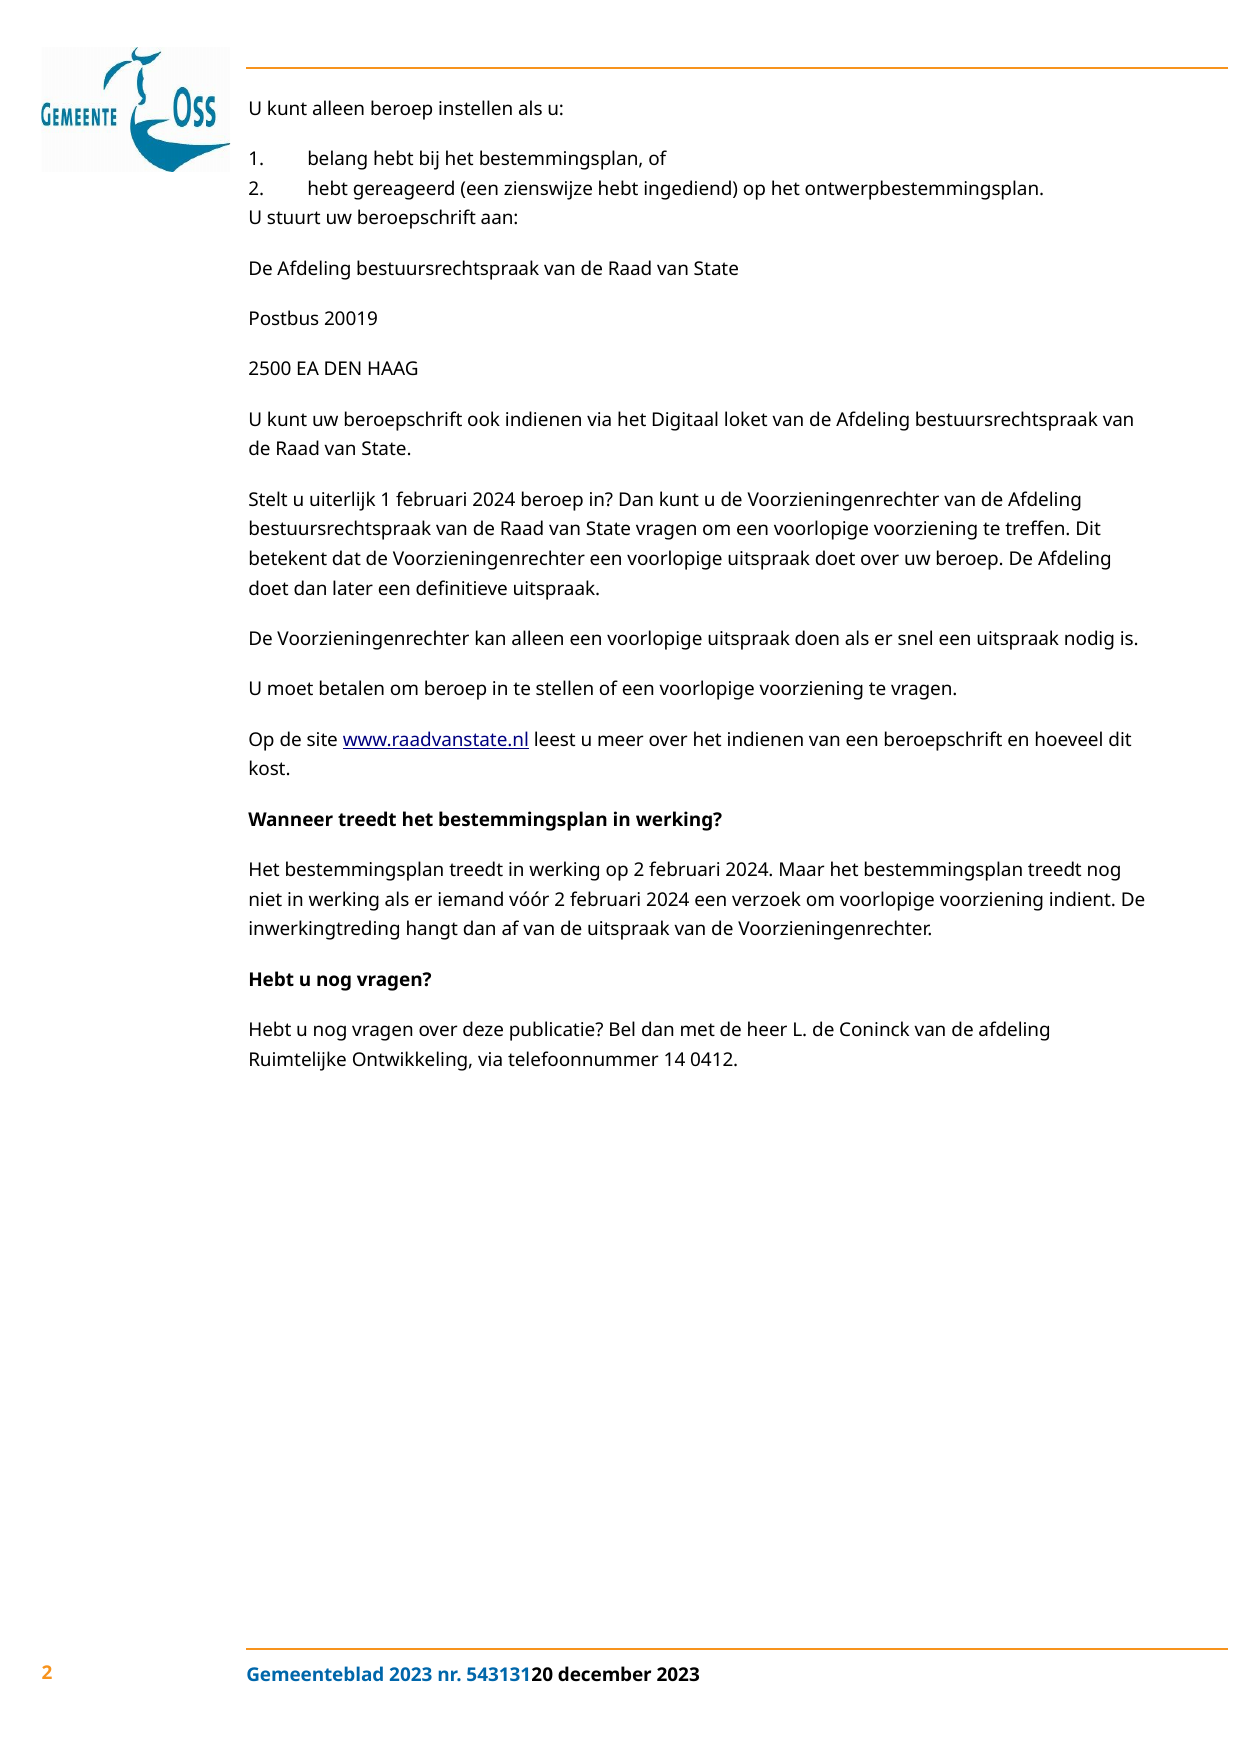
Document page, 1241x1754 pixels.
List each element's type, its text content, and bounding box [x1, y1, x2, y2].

text U kunt alleen beroep instellen als u: [248, 95, 1152, 121]
picture [41, 47, 231, 172]
text Hebt u nog vragen over deze publicatie? Bel dan met de heer L. de Coninck van de afdeling Ruimtelijke Ontwikkeling, via telefoonnummer 14 0412. [248, 1016, 1152, 1072]
list belang hebt bij het bestemmingsplan, of [248, 145, 1152, 171]
text U moet betalen om beroep in te stellen of een voorlopige voorziening te vragen. [248, 676, 1152, 701]
text De Voorzieningenrechter kan alleen een voorlopige uitspraak doen als er snel een uitspraak nodig is. [248, 625, 1152, 651]
text Hebt u nog vragen? [248, 966, 1152, 992]
text 2500 EA DEN HAAG [248, 356, 1152, 381]
text Op de site www.raadvanstate.nl leest u meer over het indienen van een beroepschrift en hoeveel dit kost. [248, 726, 1152, 781]
text Stelt u uiterlijk 1 februari 2024 beroep in? Dan kunt u de Voorzieningenrechter van de Afdeling bestuursrechtspraak van de Raad van State vragen om een voorlopige voorziening te treffen. Dit betekent dat de Voorzieningenrechter een voorlopige uitspraak doet over uw beroep. De Afdeling doet dan later een definitieve uitspraak. [248, 486, 1152, 601]
text Postbus 20019 [248, 305, 1152, 331]
text U kunt uw beroepschrift ook indienen via het Digitaal loket van de Afdeling bestuursrechtspraak van de Raad van State. [248, 406, 1152, 461]
text Wanneer treedt het bestemmingsplan in werking? [248, 806, 1152, 832]
list hebt gereageerd (een zienswijze hebt ingediend) op het ontwerpbestemmingsplan. [248, 175, 1152, 201]
text De Afdeling bestuursrechtspraak van de Raad van State [248, 255, 1152, 281]
text Het bestemmingsplan treedt in werking op 2 februari 2024. Maar het bestemmingsplan treedt nog niet in werking als er iemand vóór 2 februari 2024 een verzoek om voorlopige voorziening indient. De inwerkingtreding hangt dan af van de uitspraak van de Voorzieningenrechter. [248, 856, 1152, 941]
text U stuurt uw beroepschrift aan: [248, 204, 1152, 230]
